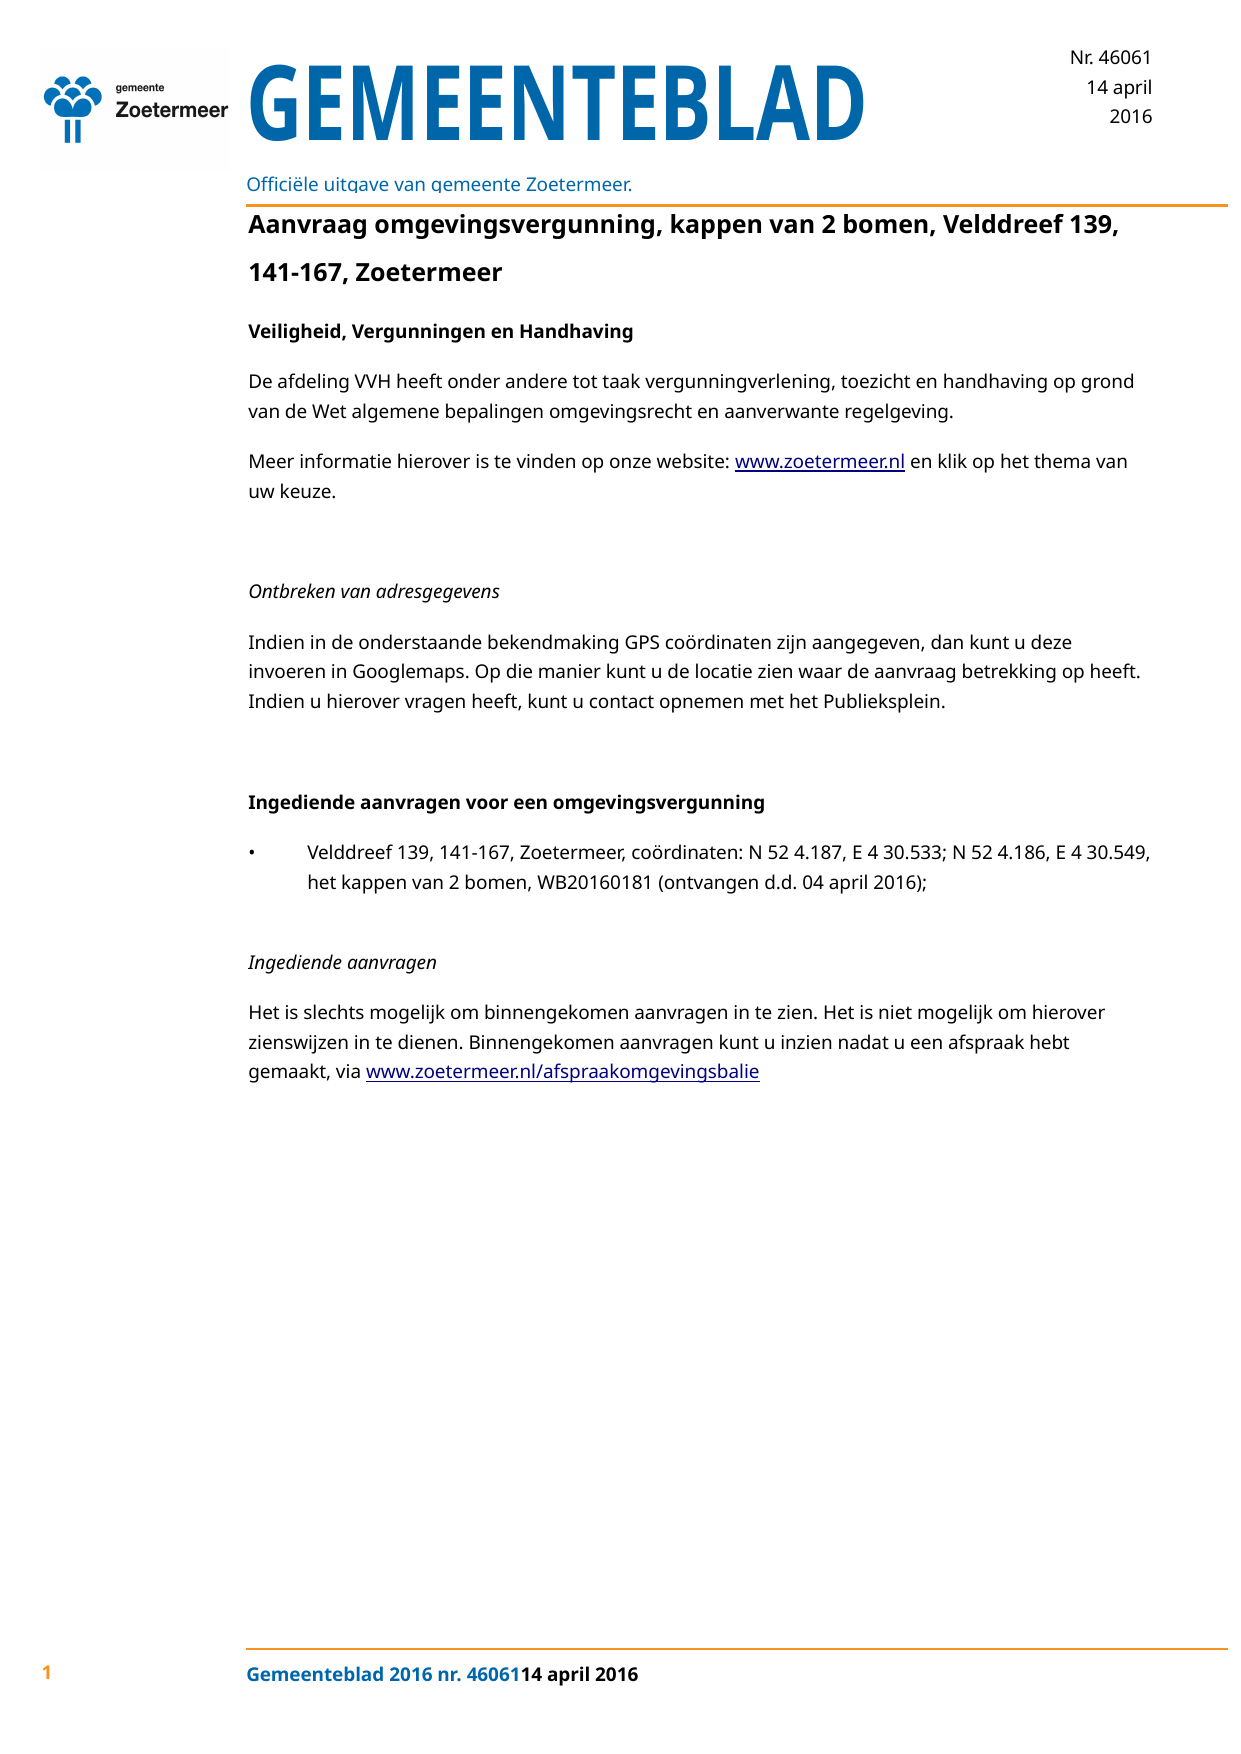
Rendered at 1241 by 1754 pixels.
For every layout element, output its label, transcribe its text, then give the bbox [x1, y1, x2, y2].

text De afdeling VVH heeft onder andere tot taak vergunningverlening, toezicht en handhaving op grond van de Wet algemene bepalingen omgevingsrecht en aanverwante regelgeving. [248, 368, 1152, 424]
text Het is slechts mogelijk om binnengekomen aanvragen in te zien. Het is niet mogelijk om hierover zienswijzen in te dienen. Binnengekomen aanvragen kunt u inzien nadat u een afspraak hebt gemaakt, via www.zoetermeer.nl/afspraakomgevingsbalie [248, 999, 1152, 1084]
text Aanvraag omgevingsvergunning, kappen van 2 bomen, Velddreef 139, 141-167, Zoetermeer [248, 207, 1152, 288]
text Ontbreken van adresgegevens [248, 579, 1152, 604]
picture [41, 47, 231, 172]
text Indien in de onderstaande bekendmaking GPS coördinaten zijn aangegeven, dan kunt u deze invoeren in Googlemaps. Op die manier kunt u de locatie zien waar de aanvraag betrekking op heeft. Indien u hierover vragen heeft, kunt u contact opnemen met het Publieksplein. [248, 629, 1152, 714]
text Ingediende aanvragen voor een omgevingsvergunning [248, 789, 1152, 815]
text Veiligheid, Vergunningen en Handhaving [248, 318, 1152, 344]
text Meer informatie hierover is te vinden op onze website: www.zoetermeer.nl en klik op het thema van uw keuze. [248, 448, 1152, 504]
text Ingediende aanvragen [248, 949, 1152, 975]
list Velddreef 139, 141-167, Zoetermeer, coördinaten: N 52 4.187, E 4 30.533; N 52 4.186, E 4 30.549, het kappen van 2 bomen, WB20160181 (ontvangen d.d. 04 april 2016); [248, 839, 1152, 895]
